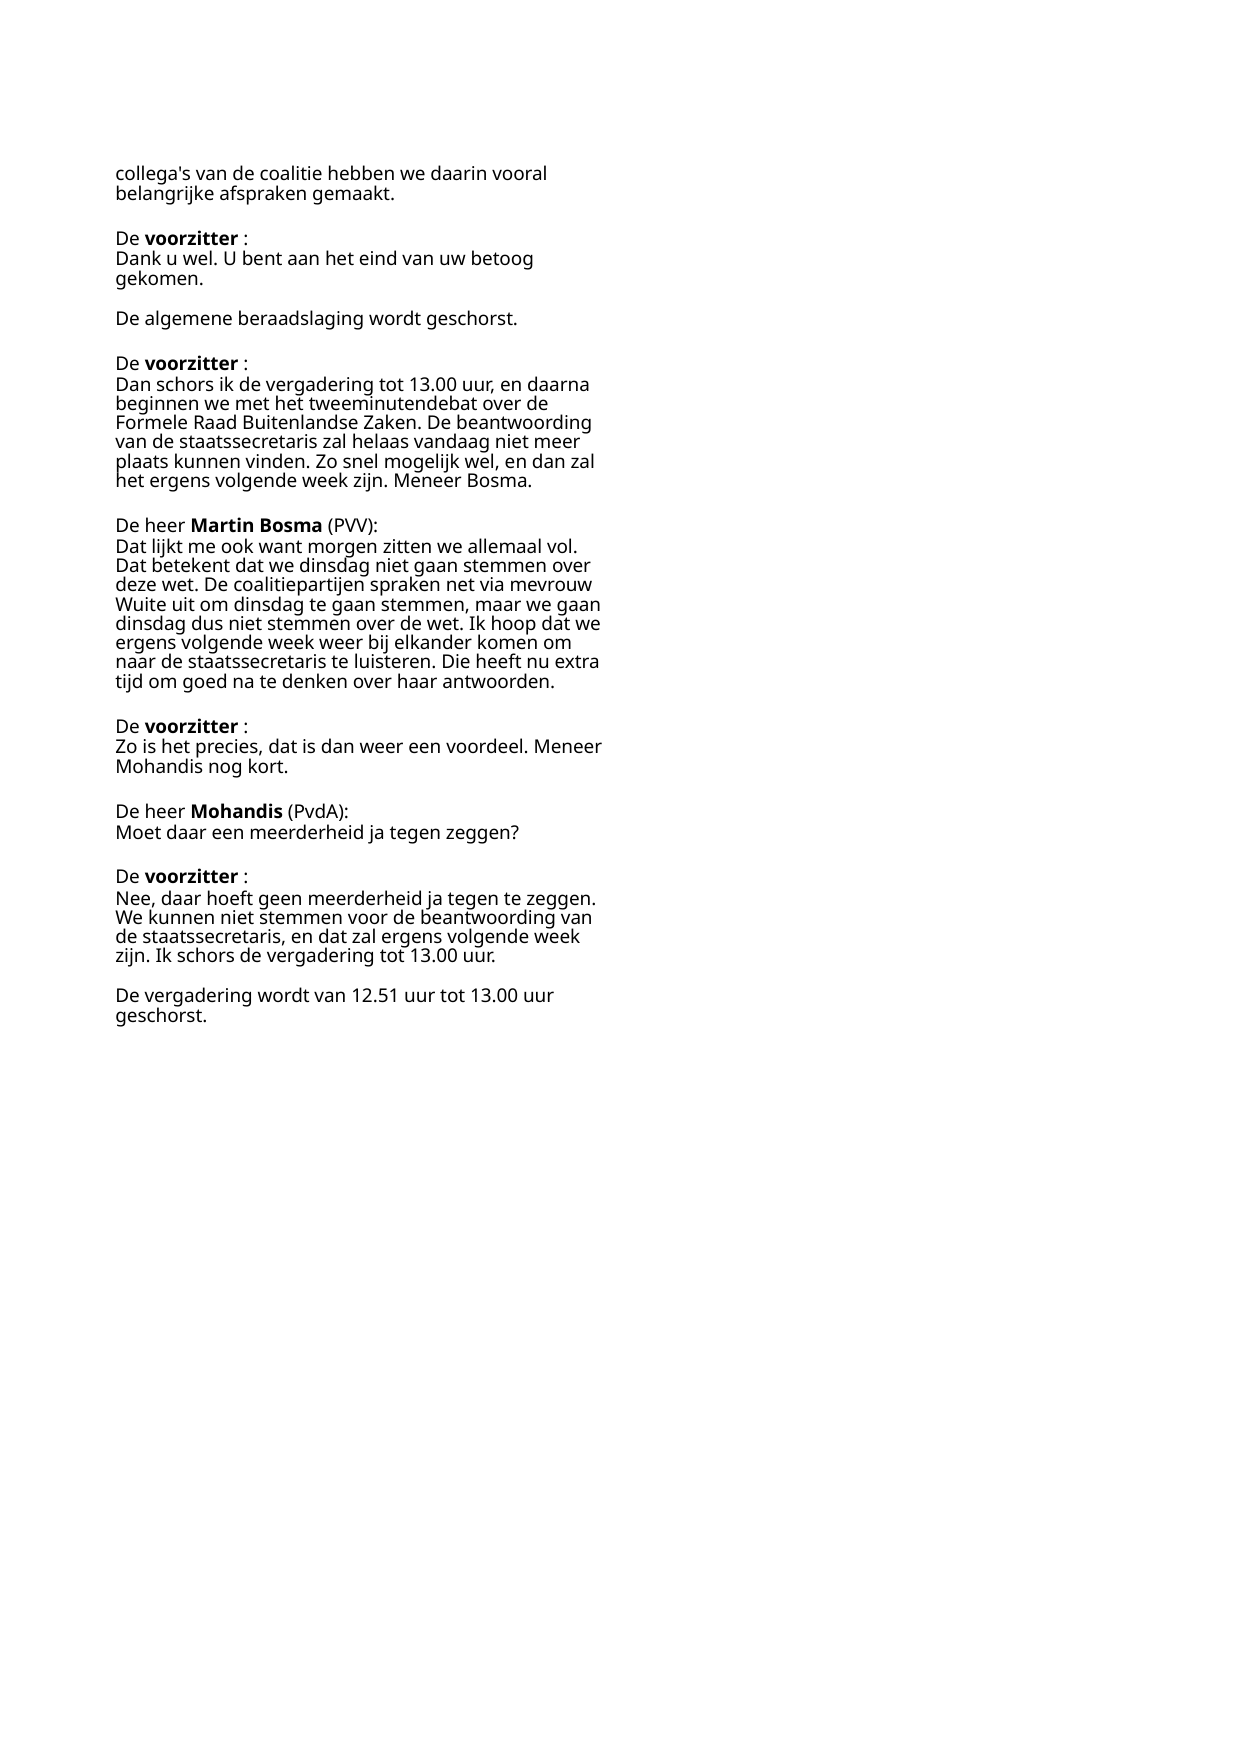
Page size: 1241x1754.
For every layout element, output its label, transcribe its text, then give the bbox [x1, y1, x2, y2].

text De algemene beraadslaging wordt geschorst. [115, 310, 605, 329]
text Zo is het precies, dat is dan weer een voordeel. Meneer Mohandis nog kort. [115, 738, 605, 777]
text De vergadering wordt van 12.51 uur tot 13.00 uur geschorst. [115, 987, 605, 1026]
text De voorzitter : [115, 864, 605, 889]
text De voorzitter : [115, 350, 605, 376]
text Dan schors ik de vergadering tot 13.00 uur, en daarna beginnen we met het tweeminutendebat over de Formele Raad Buitenlandse Zaken. De beantwoording van de staatssecretaris zal helaas vandaag niet meer plaats kunnen vinden. Zo snel mogelijk wel, en dan zal het ergens volgende week zijn. Meneer Bosma. [115, 376, 605, 491]
text Moet daar een meerderheid ja tegen zeggen? [115, 824, 605, 843]
text Nee, daar hoeft geen meerderheid ja tegen te zeggen. We kunnen niet stemmen voor de beantwoording van de staatssecretaris, en dat zal ergens volgende week zijn. Ik schors de vergadering tot 13.00 uur. [115, 889, 605, 967]
text Dat lijkt me ook want morgen zitten we allemaal vol. Dat betekent dat we dinsdag niet gaan stemmen over deze wet. De coalitiepartijen spraken net via mevrouw Wuite uit om dinsdag te gaan stemmen, maar we gaan dinsdag dus niet stemmen over de wet. Ik hoop dat we ergens volgende week weer bij elkander komen om naar de staatssecretaris te luisteren. Die heeft nu extra tijd om goed na te denken over haar antwoorden. [115, 538, 605, 692]
text De voorzitter : [115, 713, 605, 738]
text Dank u wel. U bent aan het eind van uw betoog gekomen. [115, 250, 605, 289]
text De heer Mohandis (PvdA): [115, 798, 605, 824]
text De voorzitter : [115, 225, 605, 250]
text De heer Martin Bosma (PVV): [115, 512, 605, 538]
text collega's van de coalitie hebben we daarin vooral belangrijke afspraken gemaakt. [115, 165, 605, 204]
